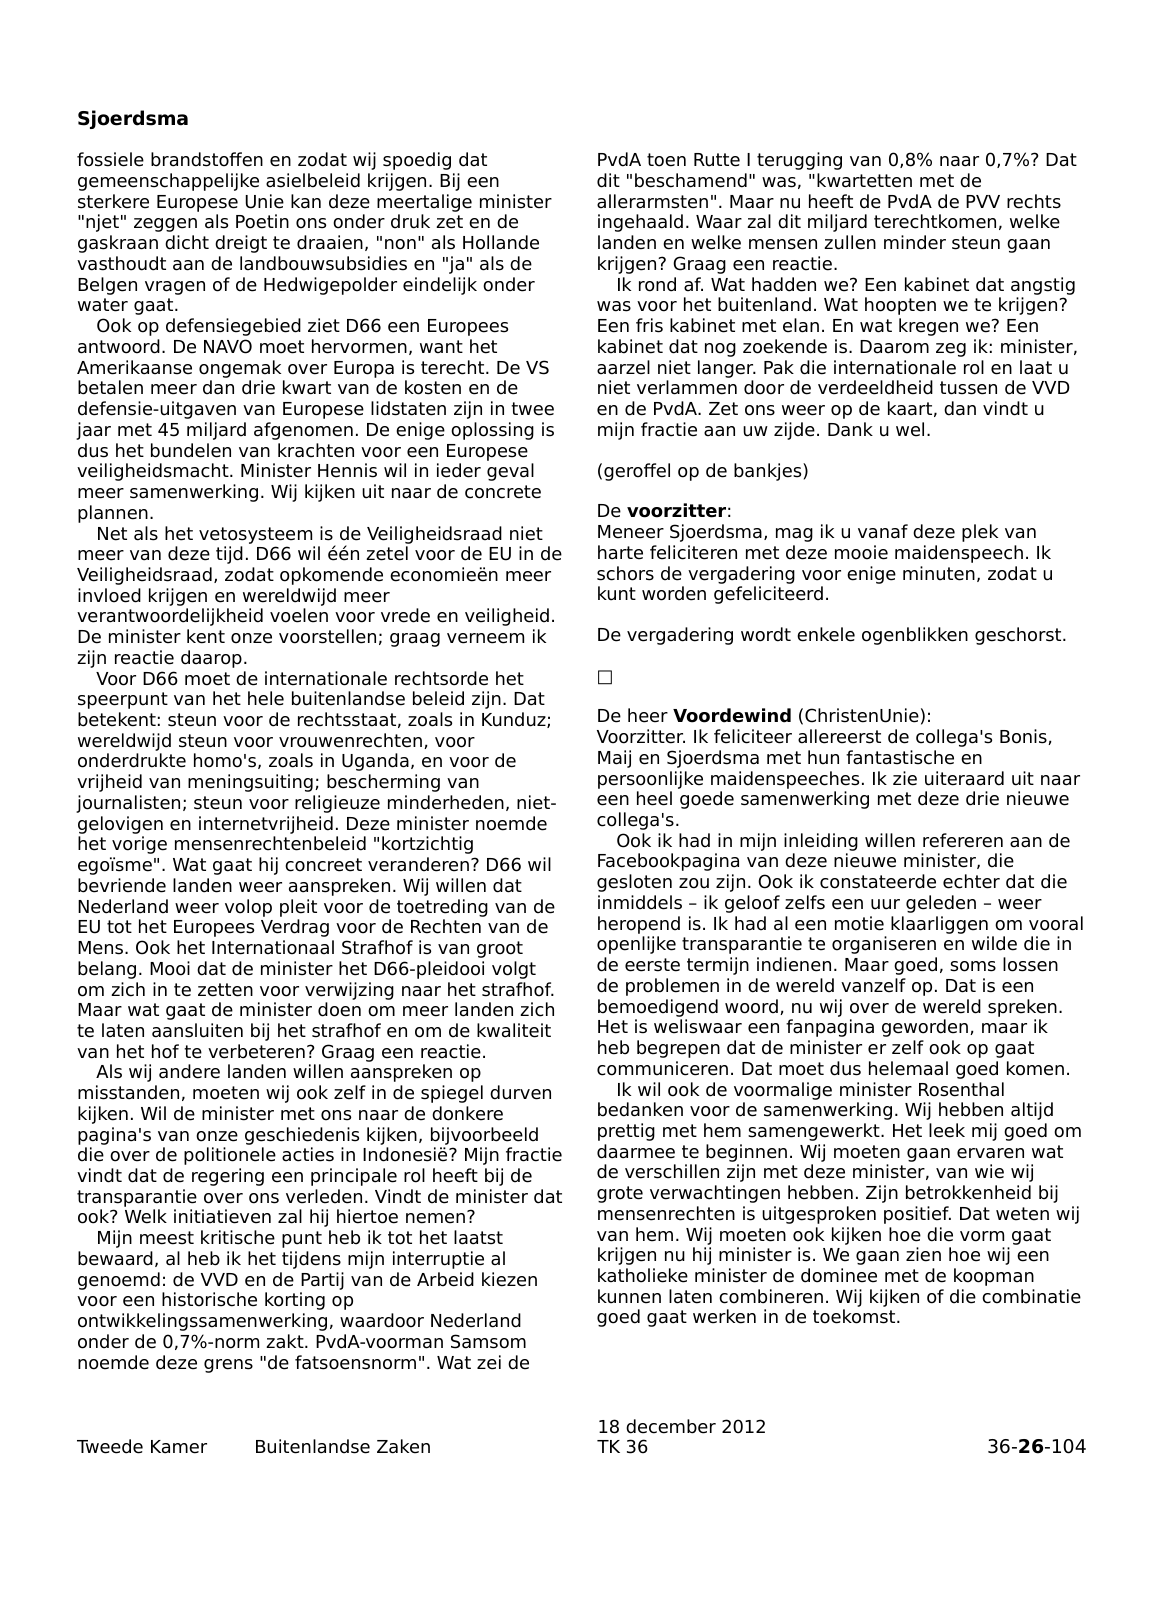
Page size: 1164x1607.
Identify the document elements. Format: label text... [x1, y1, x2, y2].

text Ook ik had in mijn inleiding willen refereren aan de Facebookpagina van deze nieuwe minister, die gesloten zou zijn. Ook ik constateerde echter dat die inmiddels – ik geloof zelfs een uur geleden – weer heropend is. Ik had al een motie klaarliggen om vooral openlijke transparantie te organiseren en wilde die in de eerste termijn indienen. Maar goed, soms lossen de problemen in de wereld vanzelf op. Dat is een bemoedigend woord, nu wij over de wereld spreken. Het is weliswaar een fanpagina geworden, maar ik heb begrepen dat de minister er zelf ook op gaat communiceren. Dat moet dus helemaal goed komen. [596, 831, 1087, 1079]
text □ [596, 666, 1087, 686]
text Ik rond af. Wat hadden we? Een kabinet dat angstig was voor het buitenland. Wat hoopten we te krijgen? Een fris kabinet met elan. En wat kregen we? Een kabinet dat nog zoekende is. Daarom zeg ik: minister, aarzel niet langer. Pak die internationale rol en laat u niet verlammen door de verdeeldheid tussen de VVD en de PvdA. Zet ons weer op de kaart, dan vindt u mijn fractie aan uw zijde. Dank u wel. [596, 274, 1087, 440]
text Mijn meest kritische punt heb ik tot het laatst bewaard, al heb ik het tijdens mijn interruptie al genoemd: de VVD en de Partij van de Arbeid kiezen voor een historische korting op ontwikkelingssamenwerking, waardoor Nederland onder de 0,7%-norm zakt. PvdA-voorman Samsom noemde deze grens "de fatsoensnorm". Wat zei de [77, 1228, 567, 1373]
text De voorzitter: [596, 501, 1087, 522]
text De vergadering wordt enkele ogenblikken geschorst. [596, 625, 1087, 646]
text Meneer Sjoerdsma, mag ik u vanaf deze plek van harte feliciteren met deze mooie maidenspeech. Ik schors de vergadering voor enige minuten, zodat u kunt worden gefeliciteerd. [596, 522, 1087, 605]
text fossiele brandstoffen en zodat wij spoedig dat gemeenschappelijke asielbeleid krijgen. Bij een sterkere Europese Unie kan deze meertalige minister "njet" zeggen als Poetin ons onder druk zet en de gaskraan dicht dreigt te draaien, "non" als Hollande vasthoudt aan de landbouwsubsidies en "ja" als de Belgen vragen of de Hedwigepolder eindelijk onder water gaat. [77, 150, 567, 316]
text Voorzitter. Ik feliciteer allereerst de collega's Bonis, Maij en Sjoerdsma met hun fantastische en persoonlijke maidenspeeches. Ik zie uiteraard uit naar een heel goede samenwerking met deze drie nieuwe collega's. [596, 727, 1087, 831]
text Als wij andere landen willen aanspreken op misstanden, moeten wij ook zelf in de spiegel durven kijken. Wil de minister met ons naar de donkere pagina's van onze geschiedenis kijken, bijvoorbeeld die over de politionele acties in Indonesië? Mijn fractie vindt dat de regering een principale rol heeft bij de transparantie over ons verleden. Vindt de minister dat ook? Welk initiatieven zal hij hiertoe nemen? [77, 1062, 567, 1228]
text Voor D66 moet de internationale rechtsorde het speerpunt van het hele buitenlandse beleid zijn. Dat betekent: steun voor de rechtsstaat, zoals in Kunduz; wereldwijd steun voor vrouwenrechten, voor onderdrukte homo's, zoals in Uganda, en voor de vrijheid van meningsuiting; bescherming van journalisten; steun voor religieuze minderheden, niet-gelovigen en internetvrijheid. Deze minister noemde het vorige mensenrechtenbeleid "kortzichtig egoïsme". Wat gaat hij concreet veranderen? D66 wil bevriende landen weer aanspreken. Wij willen dat Nederland weer volop pleit voor de toetreding van de EU tot het Europees Verdrag voor de Rechten van de Mens. Ook het Internationaal Strafhof is van groot belang. Mooi dat de minister het D66-pleidooi volgt om zich in te zetten voor verwijzing naar het strafhof. Maar wat gaat de minister doen om meer landen zich te laten aansluiten bij het strafhof en om de kwaliteit van het hof te verbeteren? Graag een reactie. [77, 668, 567, 1062]
text (geroffel op de bankjes) [596, 460, 1087, 481]
text De heer Voordewind (ChristenUnie): [596, 706, 1087, 727]
text Ook op defensiegebied ziet D66 een Europees antwoord. De NAVO moet hervormen, want het Amerikaanse ongemak over Europa is terecht. De VS betalen meer dan drie kwart van de kosten en de defensie-uitgaven van Europese lidstaten zijn in twee jaar met 45 miljard afgenomen. De enige oplossing is dus het bundelen van krachten voor een Europese veiligheidsmacht. Minister Hennis wil in ieder geval meer samenwerking. Wij kijken uit naar de concrete plannen. [77, 316, 567, 523]
text Ik wil ook de voormalige minister Rosenthal bedanken voor de samenwerking. Wij hebben altijd prettig met hem samengewerkt. Het leek mij goed om daarmee te beginnen. Wij moeten gaan ervaren wat de verschillen zijn met deze minister, van wie wij grote verwachtingen hebben. Zijn betrokkenheid bij mensenrechten is uitgesproken positief. Dat weten wij van hem. Wij moeten ook kijken hoe die vorm gaat krijgen nu hij minister is. We gaan zien hoe wij een katholieke minister de dominee met de koopman kunnen laten combineren. Wij kijken of die combinatie goed gaat werken in de toekomst. [596, 1079, 1087, 1328]
text PvdA toen Rutte I terugging van 0,8% naar 0,7%? Dat dit "beschamend" was, "kwartetten met de allerarmsten". Maar nu heeft de PvdA de PVV rechts ingehaald. Waar zal dit miljard terechtkomen, welke landen en welke mensen zullen minder steun gaan krijgen? Graag een reactie. [596, 150, 1087, 274]
text Net als het vetosysteem is de Veiligheidsraad niet meer van deze tijd. D66 wil één zetel voor de EU in de Veiligheidsraad, zodat opkomende economieën meer invloed krijgen en wereldwijd meer verantwoordelijkheid voelen voor vrede en veiligheid. De minister kent onze voorstellen; graag verneem ik zijn reactie daarop. [77, 523, 567, 668]
